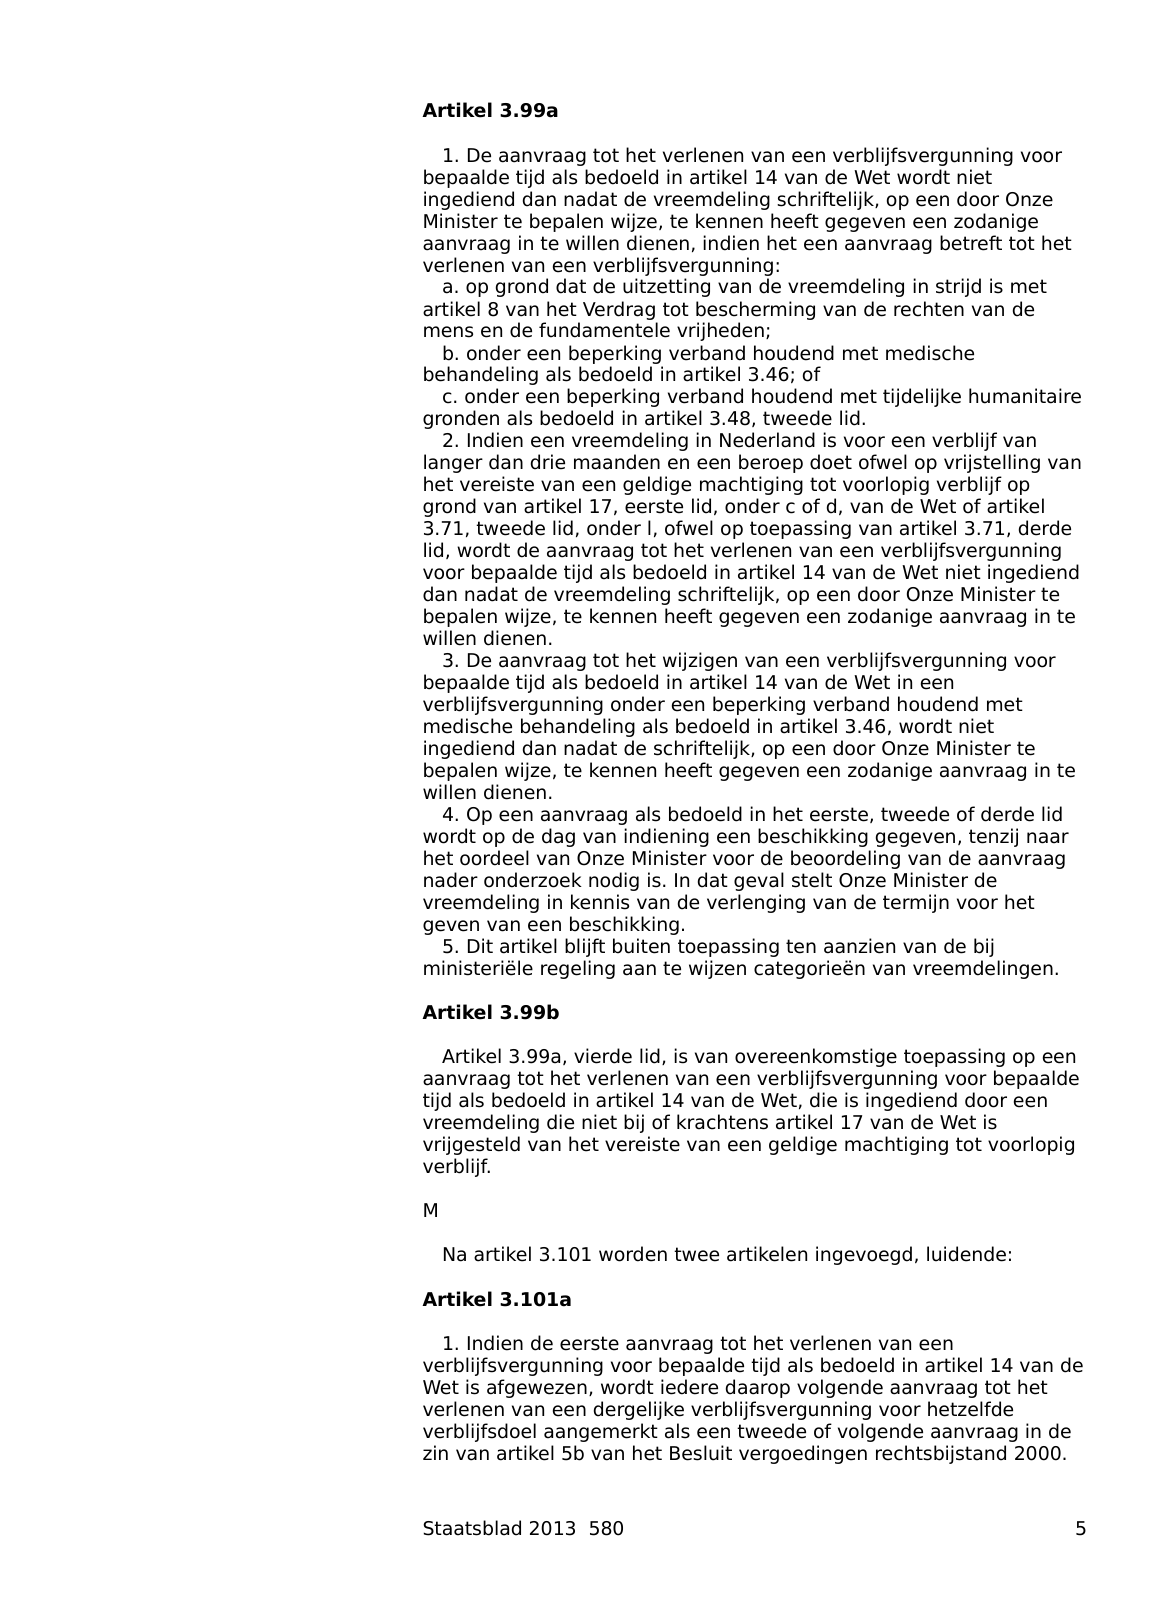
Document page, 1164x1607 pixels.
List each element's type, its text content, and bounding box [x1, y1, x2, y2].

text Artikel 3.99a, vierde lid, is van overeenkomstige toepassing op een aanvraag tot het verlenen van een verblijfsvergunning voor bepaalde tijd als bedoeld in artikel 14 van de Wet, die is ingediend door een vreemdeling die niet bij of krachtens artikel 17 van de Wet is vrijgesteld van het vereiste van een geldige machtiging tot voorlopig verblijf. [422, 1046, 1087, 1178]
text 5. Dit artikel blijft buiten toepassing ten aanzien van de bij ministeriële regeling aan te wijzen categorieën van vreemdelingen. [422, 936, 1087, 980]
subtitle Artikel 3.99b [422, 1002, 1087, 1024]
text 3. De aanvraag tot het wijzigen van een verblijfsvergunning voor bepaalde tijd als bedoeld in artikel 14 van de Wet in een verblijfsvergunning onder een beperking verband houdend met medische behandeling als bedoeld in artikel 3.46, wordt niet ingediend dan nadat de schriftelijk, op een door Onze Minister te bepalen wijze, te kennen heeft gegeven een zodanige aanvraag in te willen dienen. [422, 650, 1087, 804]
text Na artikel 3.101 worden twee artikelen ingevoegd, luidende: [422, 1244, 1087, 1266]
text 4. Op een aanvraag als bedoeld in het eerste, tweede of derde lid wordt op de dag van indiening een beschikking gegeven, tenzij naar het oordeel van Onze Minister voor de beoordeling van de aanvraag nader onderzoek nodig is. In dat geval stelt Onze Minister de vreemdeling in kennis van de verlenging van de termijn voor het geven van een beschikking. [422, 804, 1087, 936]
text 1. De aanvraag tot het verlenen van een verblijfsvergunning voor bepaalde tijd als bedoeld in artikel 14 van de Wet wordt niet ingediend dan nadat de vreemdeling schriftelijk, op een door Onze Minister te bepalen wijze, te kennen heeft gegeven een zodanige aanvraag in te willen dienen, indien het een aanvraag betreft tot het verlenen van een verblijfsvergunning: [422, 144, 1087, 276]
subtitle Artikel 3.99a [422, 100, 1087, 122]
subtitle Artikel 3.101a [422, 1288, 1087, 1311]
text 1. Indien de eerste aanvraag tot het verlenen van een verblijfsvergunning voor bepaalde tijd als bedoeld in artikel 14 van de Wet is afgewezen, wordt iedere daarop volgende aanvraag tot het verlenen van een dergelijke verblijfsvergunning voor hetzelfde verblijfsdoel aangemerkt als een tweede of volgende aanvraag in de zin van artikel 5b van het Besluit vergoedingen rechtsbijstand 2000. [422, 1333, 1087, 1464]
text 2. Indien een vreemdeling in Nederland is voor een verblijf van langer dan drie maanden en een beroep doet ofwel op vrijstelling van het vereiste van een geldige machtiging tot voorlopig verblijf op grond van artikel 17, eerste lid, onder c of d, van de Wet of artikel 3.71, tweede lid, onder l, ofwel op toepassing van artikel 3.71, derde lid, wordt de aanvraag tot het verlenen van een verblijfsvergunning voor bepaalde tijd als bedoeld in artikel 14 van de Wet niet ingediend dan nadat de vreemdeling schriftelijk, op een door Onze Minister te bepalen wijze, te kennen heeft gegeven een zodanige aanvraag in te willen dienen. [422, 430, 1087, 650]
text M [422, 1200, 1087, 1222]
text b. onder een beperking verband houdend met medische behandeling als bedoeld in artikel 3.46; of [422, 342, 1087, 386]
text c. onder een beperking verband houdend met tijdelijke humanitaire gronden als bedoeld in artikel 3.48, tweede lid. [422, 386, 1087, 430]
text a. op grond dat de uitzetting van de vreemdeling in strijd is met artikel 8 van het Verdrag tot bescherming van de rechten van de mens en de fundamentele vrijheden; [422, 276, 1087, 342]
